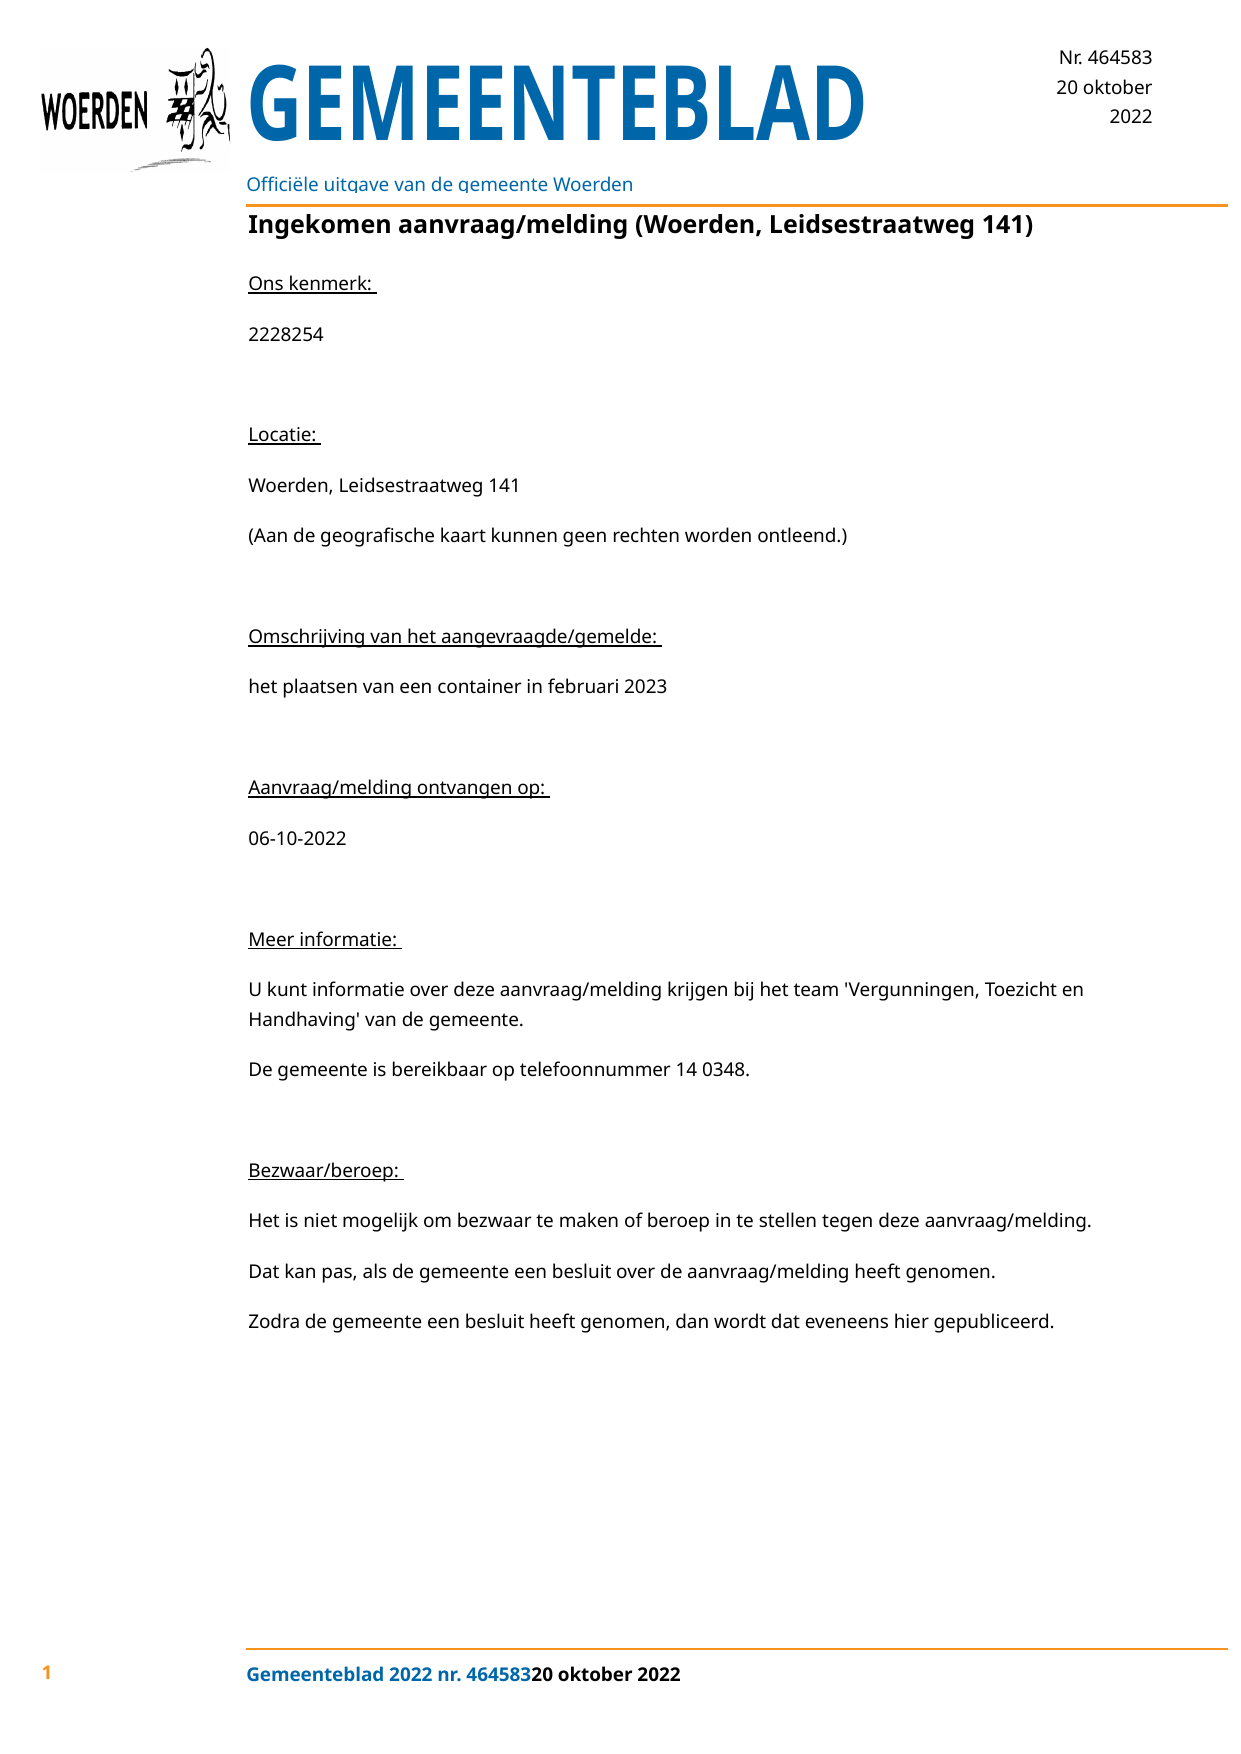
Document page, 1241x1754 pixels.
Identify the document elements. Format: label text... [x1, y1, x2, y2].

text U kunt informatie over deze aanvraag/melding krijgen bij het team 'Vergunningen, Toezicht en Handhaving' van de gemeente. [248, 976, 1152, 1031]
text Meer informatie: [248, 926, 1152, 951]
text Aanvraag/melding ontvangen op: [248, 774, 1152, 800]
text Woerden, Leidsestraatweg 141 [248, 472, 1152, 498]
text Zodra de gemeente een besluit heeft genomen, dan wordt dat eveneens hier gepubliceerd. [248, 1308, 1152, 1334]
text Omschrijving van het aangevraagde/gemelde: [248, 623, 1152, 649]
text 06-10-2022 [248, 825, 1152, 851]
text Bezwaar/beroep: [248, 1157, 1152, 1183]
text De gemeente is bereikbaar op telefoonnummer 14 0348. [248, 1056, 1152, 1082]
text Ons kenmerk: [248, 270, 1152, 296]
text Het is niet mogelijk om bezwaar te maken of beroep in te stellen tegen deze aanvraag/melding. [248, 1207, 1152, 1233]
text 2228254 [248, 321, 1152, 346]
text het plaatsen van een container in februari 2023 [248, 674, 1152, 699]
text (Aan de geografische kaart kunnen geen rechten worden ontleend.) [248, 522, 1152, 548]
picture [41, 47, 231, 172]
text Locatie: [248, 422, 1152, 447]
text Ingekomen aanvraag/melding (Woerden, Leidsestraatweg 141) [248, 207, 1152, 241]
text Dat kan pas, als de gemeente een besluit over de aanvraag/melding heeft genomen. [248, 1258, 1152, 1283]
